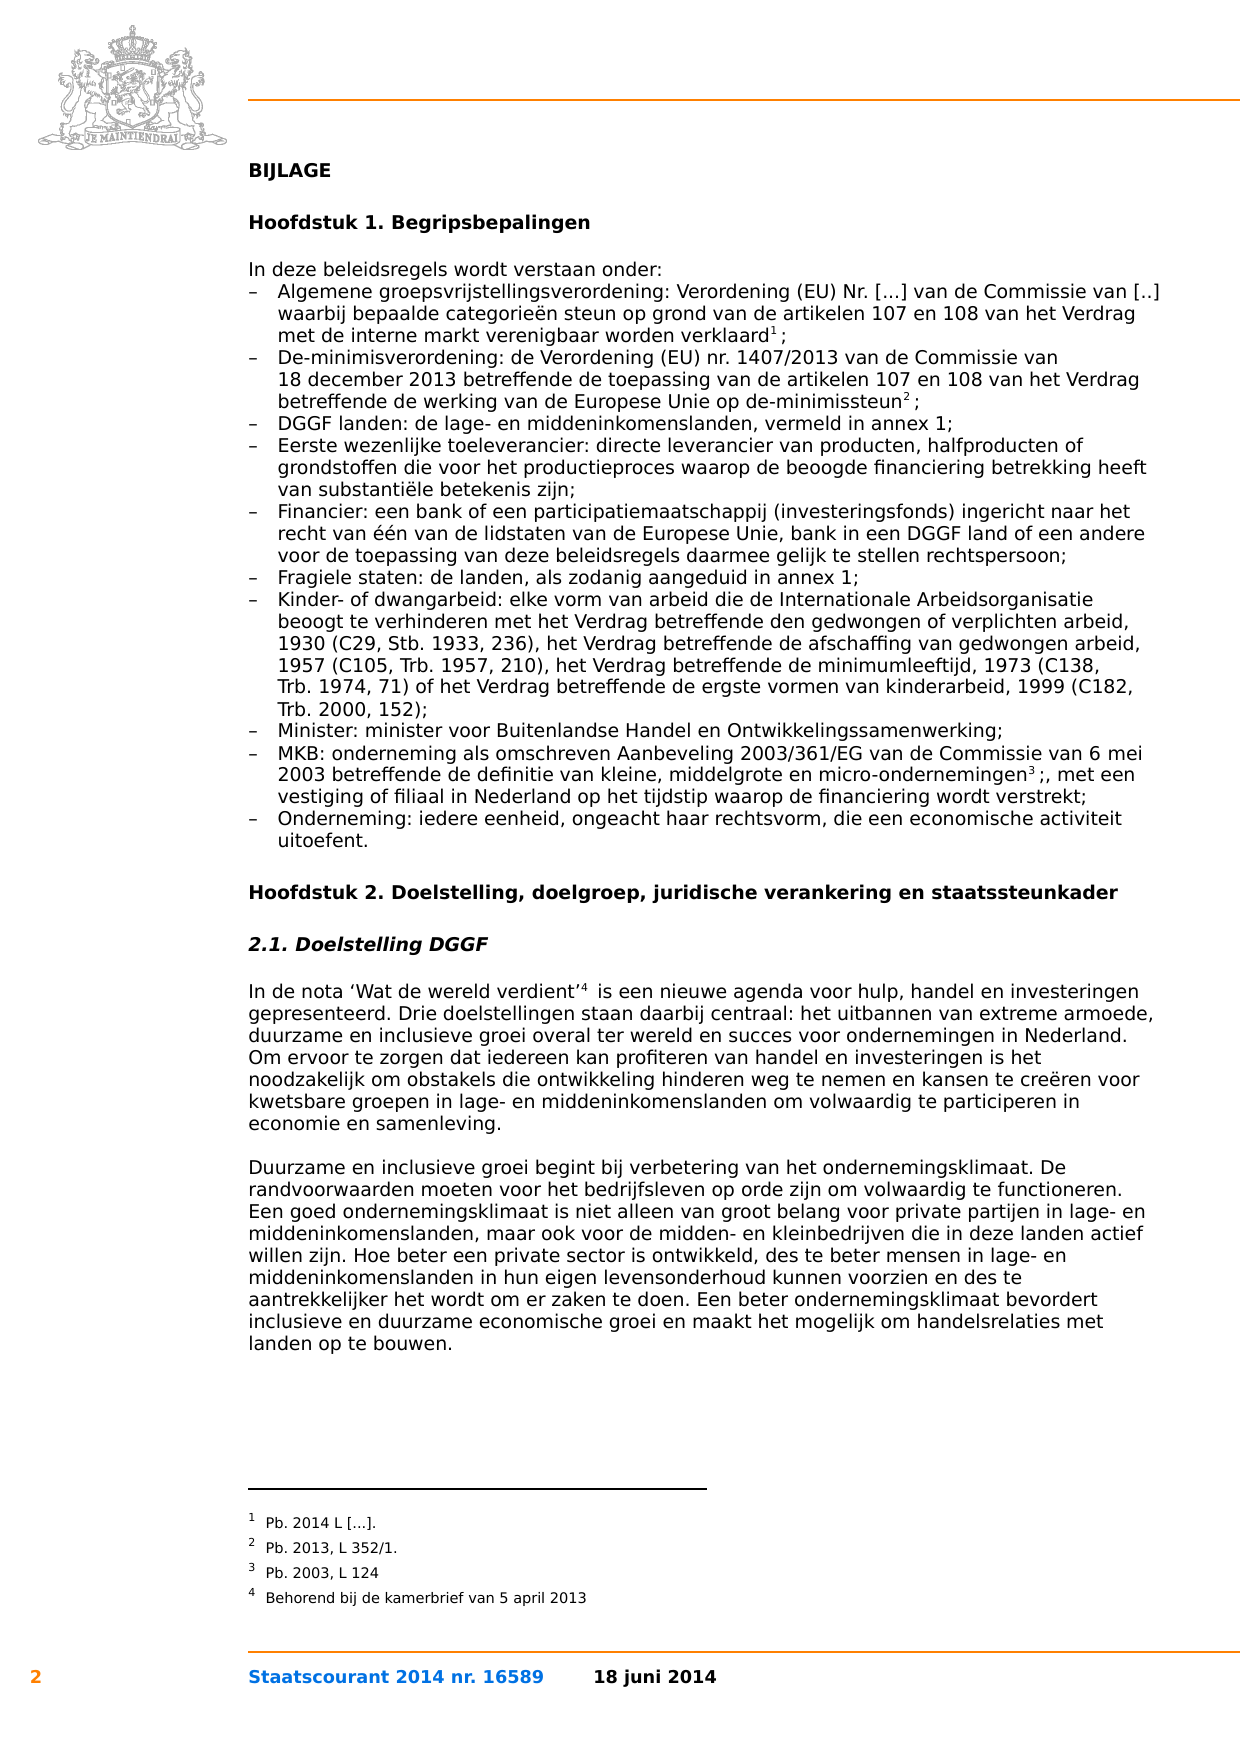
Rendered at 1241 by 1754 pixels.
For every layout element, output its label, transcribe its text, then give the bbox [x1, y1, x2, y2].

text Duurzame en inclusieve groei begint bij verbetering van het ondernemingsklimaat. De randvoorwaarden moeten voor het bedrijfsleven op orde zijn om volwaardig te functioneren. Een goed ondernemingsklimaat is niet alleen van groot belang voor private partijen in lage- en middeninkomenslanden, maar ook voor de midden- en kleinbedrijven die in deze landen actief willen zijn. Hoe beter een private sector is ontwikkeld, des te beter mensen in lage- en middeninkomenslanden in hun eigen levensonderhoud kunnen voorzien en des te aantrekkelijker het wordt om er zaken te doen. Een beter ondernemingsklimaat bevordert inclusieve en duurzame economische groei en maakt het mogelijk om handelsrelaties met landen op te bouwen. [248, 1157, 1163, 1355]
text – Eerste wezenlijke toeleverancier: directe leverancier van producten, halfproducten of grondstoffen die voor het productieproces waarop de beoogde financiering betrekking heeft van substantiële betekenis zijn; [248, 435, 1163, 501]
text Pb. 2013, L 352/1. [248, 1536, 1163, 1558]
text – De-minimisverordening: de Verordening (EU) nr. 1407/2013 van de Commissie van 18 december 2013 betreffende de toepassing van de artikelen 107 en 108 van het Verdrag betreffende de werking van de Europese Unie op de-minimissteun; [248, 347, 1163, 413]
subtitle Hoofdstuk 1. Begripsbepalingen [248, 212, 1163, 234]
text – Minister: minister voor Buitenlandse Handel en Ontwikkelingssamenwerking; [248, 720, 1163, 742]
text – Onderneming: iedere eenheid, ongeacht haar rechtsvorm, die een economische activiteit uitoefent. [248, 808, 1163, 852]
text – Algemene groepsvrijstellingsverordening: Verordening (EU) Nr. [...] van de Commissie van [..] waarbij bepaalde categorieën steun op grond van de artikelen 107 en 108 van het Verdrag met de interne markt verenigbaar worden verklaard; [248, 281, 1163, 347]
text – DGGF landen: de lage- en middeninkomenslanden, vermeld in annex 1; [248, 413, 1163, 435]
subtitle 2.1. Doelstelling DGGF [248, 934, 1163, 956]
text – Fragiele staten: de landen, als zodanig aangeduid in annex 1; [248, 567, 1163, 588]
text Behorend bij de kamerbrief van 5 april 2013 [248, 1586, 1163, 1608]
text – Kinder- of dwangarbeid: elke vorm van arbeid die de Internationale Arbeidsorganisatie beoogt te verhinderen met het Verdrag betreffende den gedwongen of verplichten arbeid, 1930 (C29, Stb. 1933, 236), het Verdrag betreffende de afschaffing van gedwongen arbeid, 1957 (C105, Trb. 1957, 210), het Verdrag betreffende de minimumleeftijd, 1973 (C138, Trb. 1974, 71) of het Verdrag betreffende de ergste vormen van kinderarbeid, 1999 (C182, Trb. 2000, 152); [248, 588, 1163, 720]
picture [38, 25, 227, 150]
text In deze beleidsregels wordt verstaan onder: [248, 259, 1163, 281]
text Pb. 2014 L [...]. [248, 1511, 1163, 1533]
text In de nota ‘Wat de wereld verdient’ is een nieuwe agenda voor hulp, handel en investeringen gepresenteerd. Drie doelstellingen staan daarbij centraal: het uitbannen van extreme armoede, duurzame en inclusieve groei overal ter wereld en succes voor ondernemingen in Nederland. Om ervoor te zorgen dat iedereen kan profiteren van handel en investeringen is het noodzakelijk om obstakels die ontwikkeling hinderen weg te nemen en kansen te creëren voor kwetsbare groepen in lage- en middeninkomenslanden om volwaardig te participeren in economie en samenleving. [248, 981, 1163, 1135]
subtitle Hoofdstuk 2. Doelstelling, doelgroep, juridische verankering en staatssteunkader [248, 882, 1163, 904]
subtitle BIJLAGE [248, 160, 1163, 182]
text – MKB: onderneming als omschreven Aanbeveling 2003/361/EG van de Commissie van 6 mei 2003 betreffende de definitie van kleine, middelgrote en micro-ondernemingen;, met een vestiging of filiaal in Nederland op het tijdstip waarop de financiering wordt verstrekt; [248, 742, 1163, 808]
text – Financier: een bank of een participatiemaatschappij (investeringsfonds) ingericht naar het recht van één van de lidstaten van de Europese Unie, bank in een DGGF land of een andere voor de toepassing van deze beleidsregels daarmee gelijk te stellen rechtspersoon; [248, 501, 1163, 567]
text Pb. 2003, L 124 [248, 1561, 1163, 1583]
